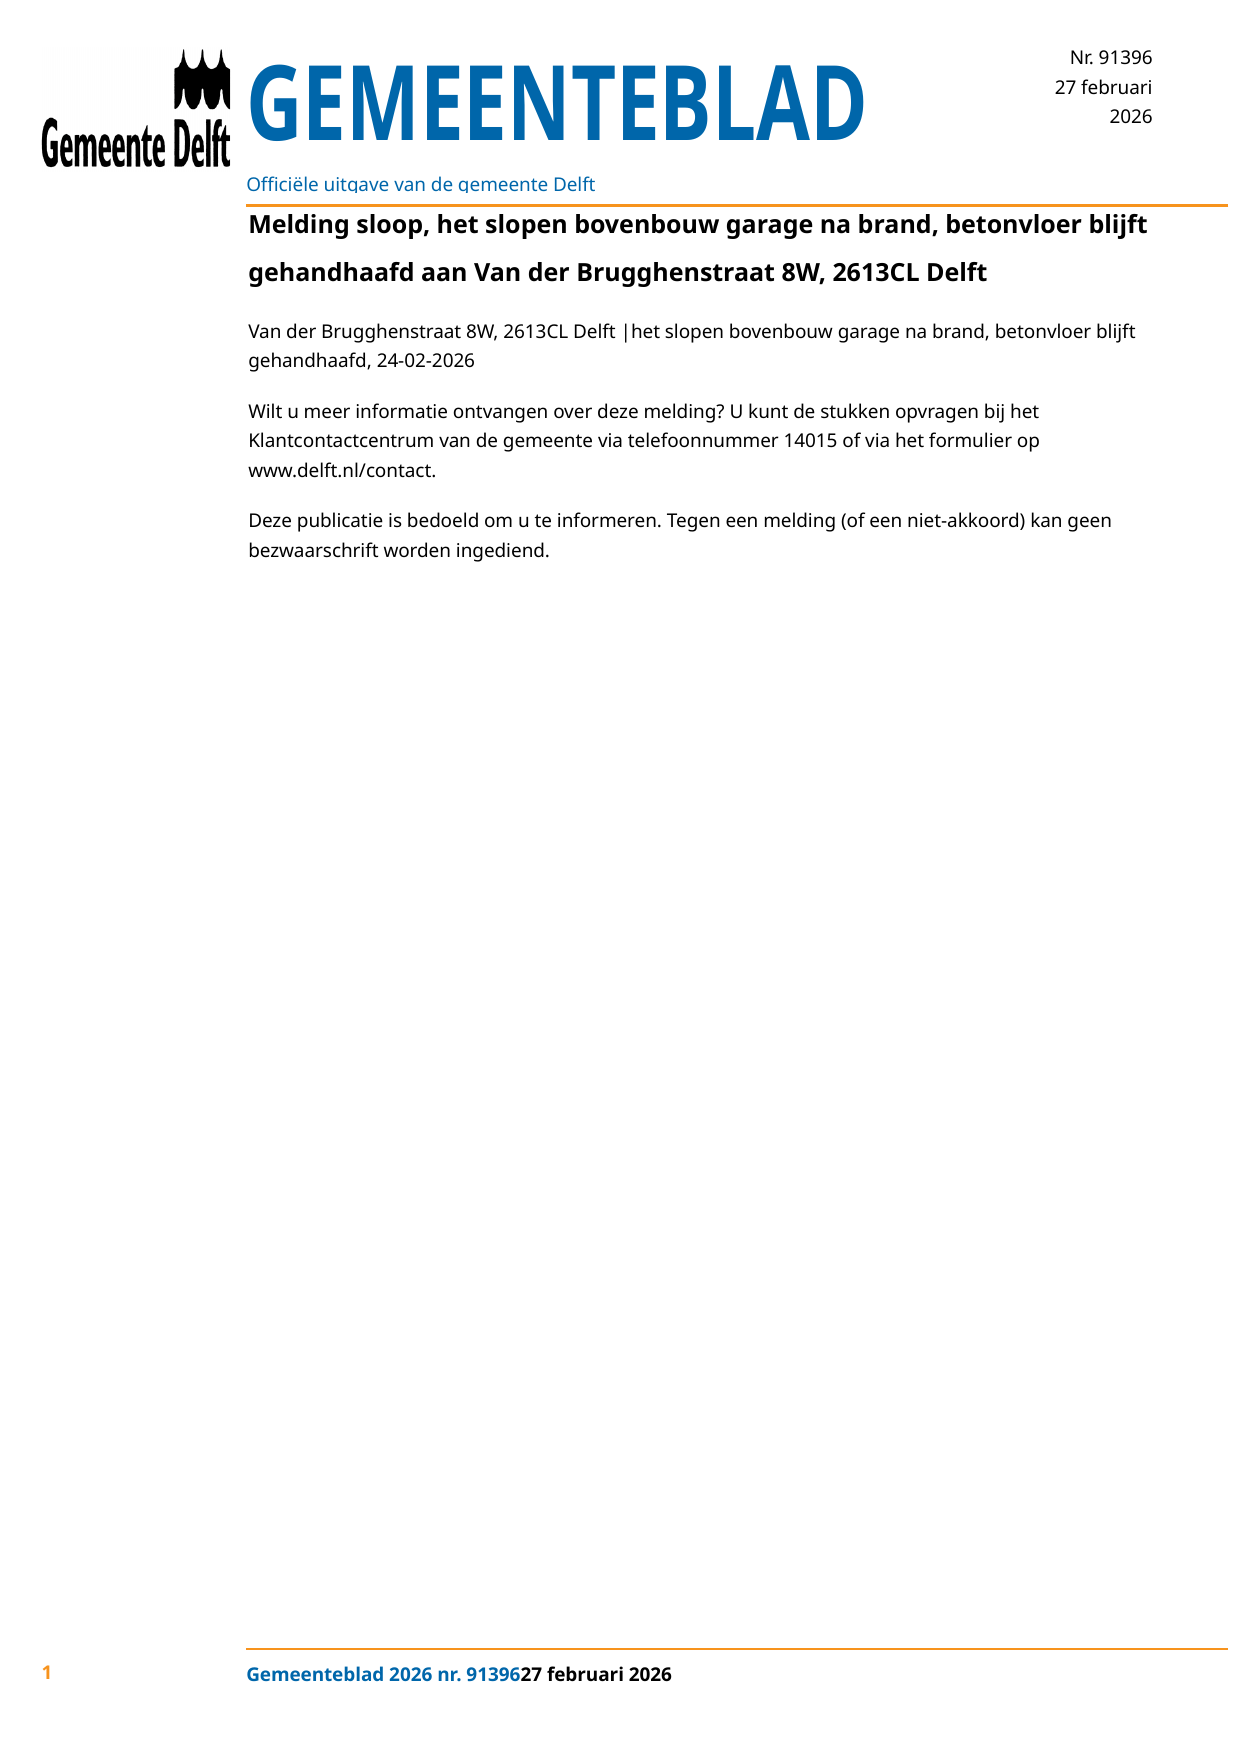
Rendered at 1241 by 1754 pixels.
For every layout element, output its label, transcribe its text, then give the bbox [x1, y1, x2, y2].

text Wilt u meer informatie ontvangen over deze melding? U kunt de stukken opvragen bij het Klantcontactcentrum van de gemeente via telefoonnummer 14015 of via het formulier op www.delft.nl/contact. [248, 398, 1152, 483]
text Van der Brugghenstraat 8W, 2613CL Delft |het slopen bovenbouw garage na brand, betonvloer blijft gehandhaafd, 24-02-2026 [248, 318, 1152, 373]
picture [41, 47, 231, 172]
text Melding sloop, het slopen bovenbouw garage na brand, betonvloer blijft gehandhaafd aan Van der Brugghenstraat 8W, 2613CL Delft [248, 207, 1152, 288]
text Deze publicatie is bedoeld om u te informeren. Tegen een melding (of een niet-akkoord) kan geen bezwaarschrift worden ingediend. [248, 507, 1152, 563]
